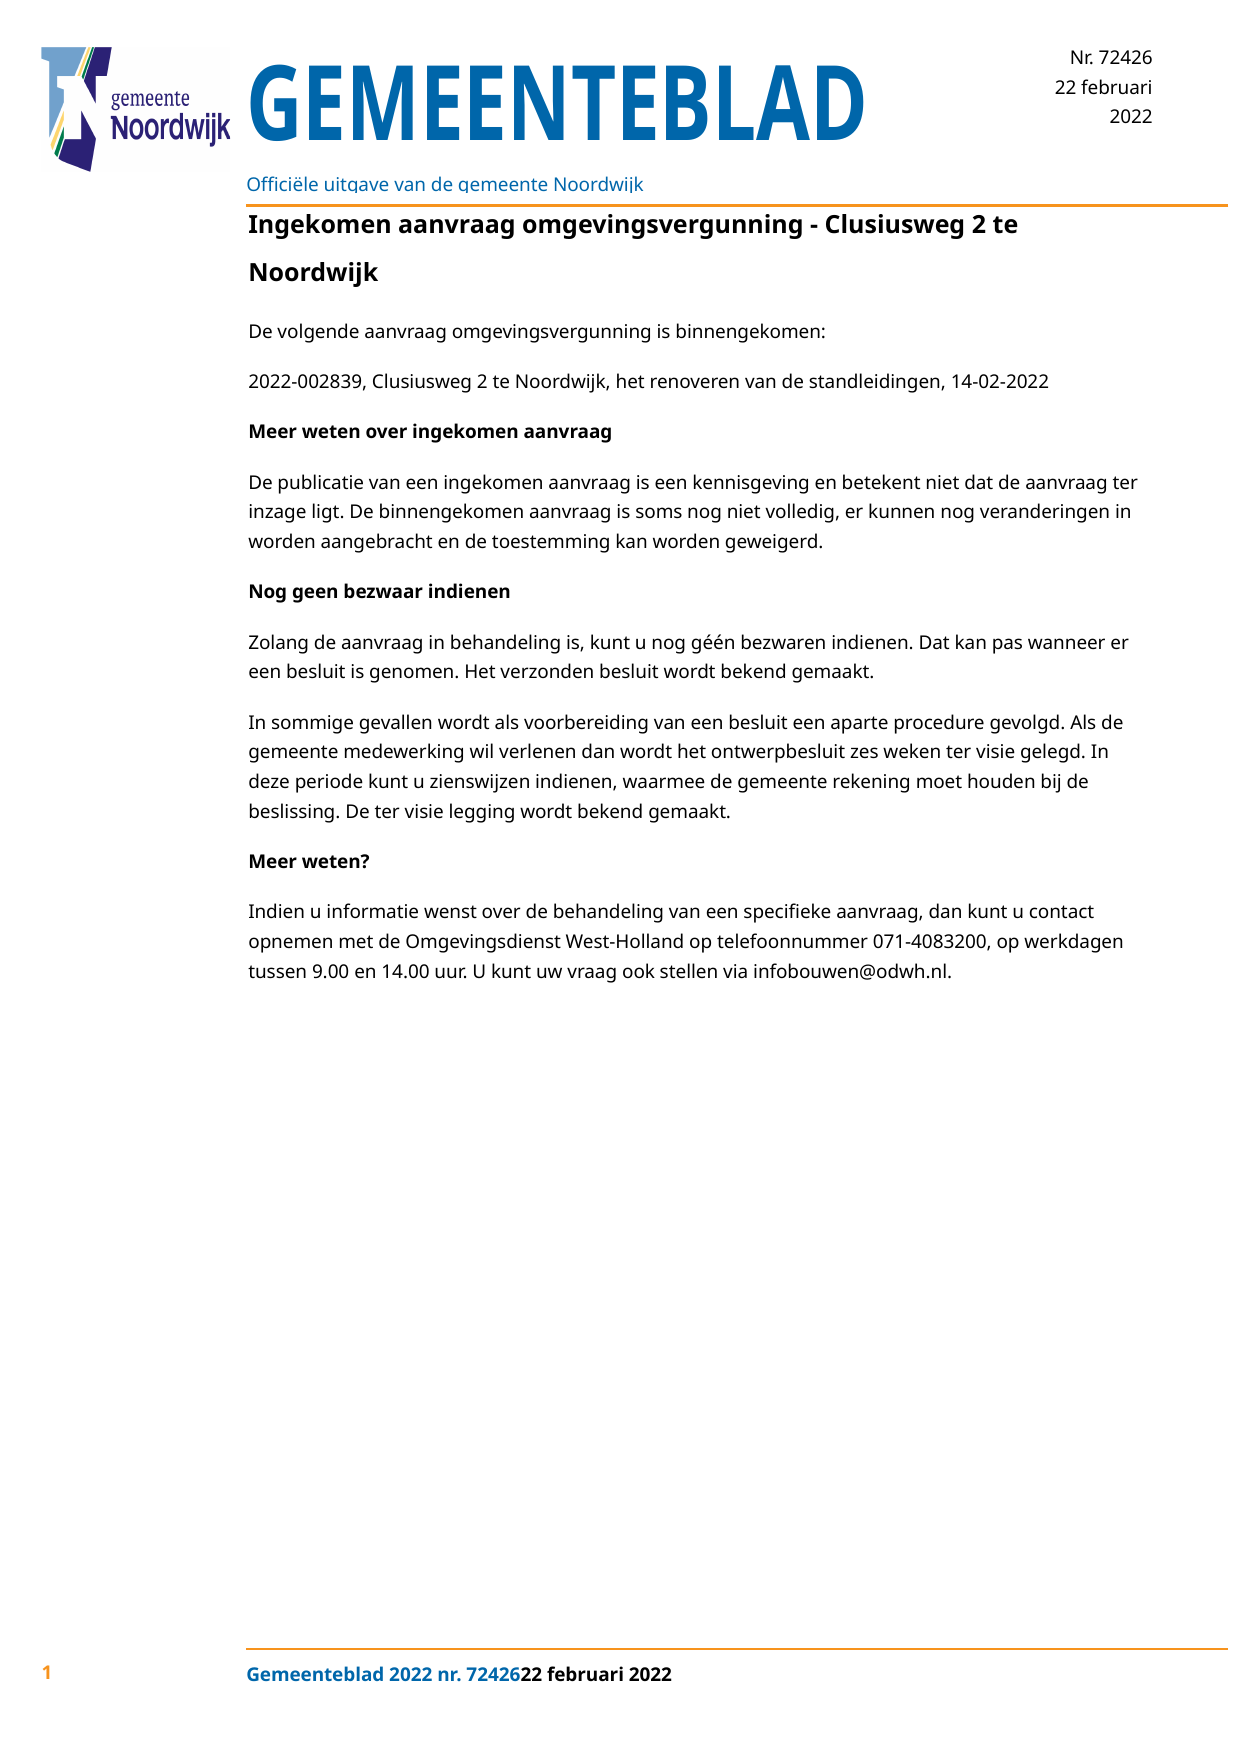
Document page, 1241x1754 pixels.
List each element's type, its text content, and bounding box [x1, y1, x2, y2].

picture [41, 47, 231, 172]
text Nog geen bezwaar indienen [248, 579, 1152, 604]
text Meer weten over ingekomen aanvraag [248, 419, 1152, 444]
text Ingekomen aanvraag omgevingsvergunning - Clusiusweg 2 te Noordwijk [248, 207, 1152, 288]
text De publicatie van een ingekomen aanvraag is een kennisgeving en betekent niet dat de aanvraag ter inzage ligt. De binnengekomen aanvraag is soms nog niet volledig, er kunnen nog veranderingen in worden aangebracht en de toestemming kan worden geweigerd. [248, 469, 1152, 554]
text Zolang de aanvraag in behandeling is, kunt u nog géén bezwaren indienen. Dat kan pas wanneer er een besluit is genomen. Het verzonden besluit wordt bekend gemaakt. [248, 629, 1152, 684]
text 2022-002839, Clusiusweg 2 te Noordwijk, het renoveren van de standleidingen, 14-02-2022 [248, 368, 1152, 394]
text Meer weten? [248, 848, 1152, 874]
text In sommige gevallen wordt als voorbereiding van een besluit een aparte procedure gevolgd. Als de gemeente medewerking wil verlenen dan wordt het ontwerpbesluit zes weken ter visie gelegd. In deze periode kunt u zienswijzen indienen, waarmee de gemeente rekening moet houden bij de beslissing. De ter visie legging wordt bekend gemaakt. [248, 709, 1152, 824]
text De volgende aanvraag omgevingsvergunning is binnengekomen: [248, 318, 1152, 344]
text Indien u informatie wenst over de behandeling van een specifieke aanvraag, dan kunt u contact opnemen met de Omgevingsdienst West-Holland op telefoonnummer 071-4083200, op werkdagen tussen 9.00 en 14.00 uur. U kunt uw vraag ook stellen via infobouwen@odwh.nl. [248, 899, 1152, 984]
